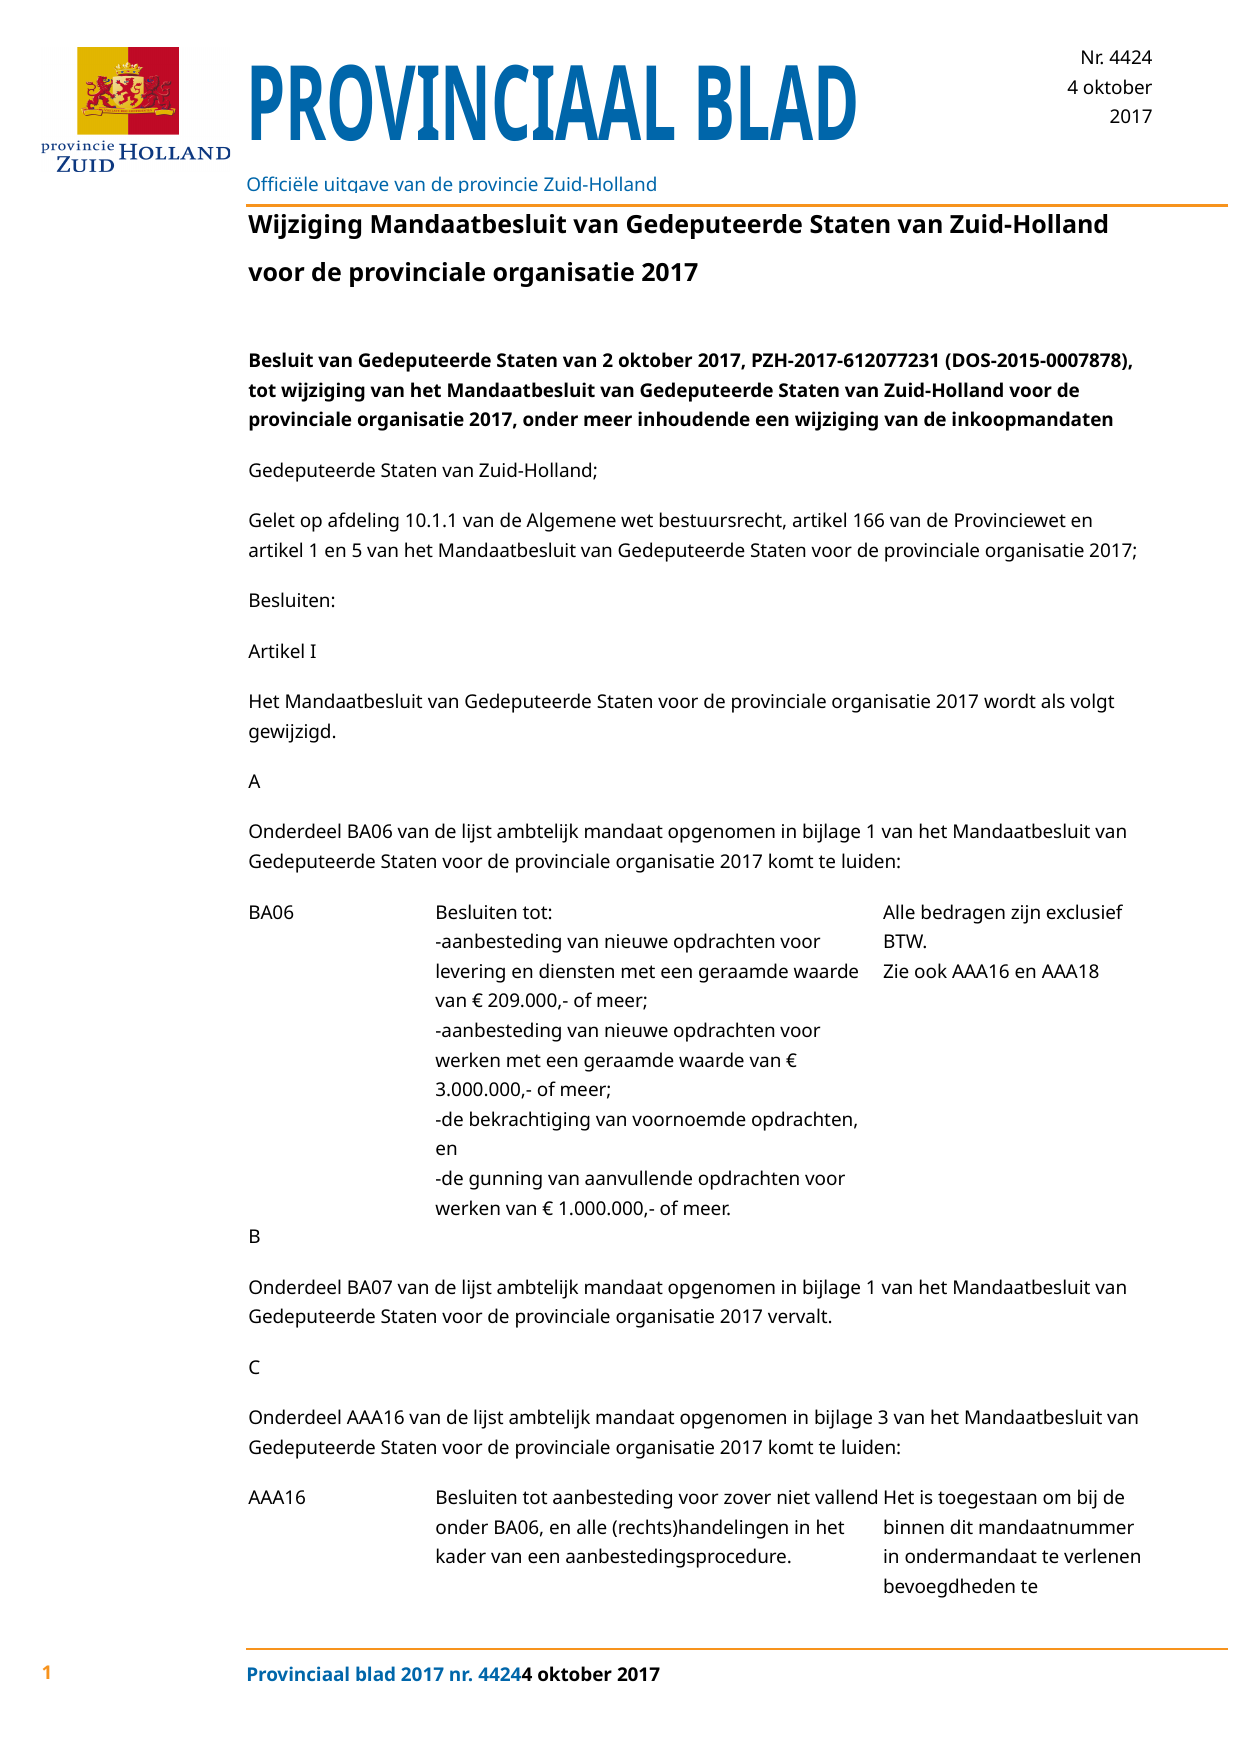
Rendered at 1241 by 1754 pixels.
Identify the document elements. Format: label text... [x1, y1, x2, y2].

text Besluiten: [248, 587, 1152, 613]
text Onderdeel BA06 van de lijst ambtelijk mandaat opgenomen in bijlage 1 van het Mandaatbesluit van Gedeputeerde Staten voor de provinciale organisatie 2017 komt te luiden: [248, 819, 1152, 874]
table_header Alle bedragen zijn exclusief BTW. Zie ook AAA16 en AAA18 [883, 899, 1152, 1220]
text Besluit van Gedeputeerde Staten van 2 oktober 2017, PZH-2017-612077231 (DOS-2015-0007878), tot wijziging van het Mandaatbesluit van Gedeputeerde Staten van Zuid-Holland voor de provinciale organisatie 2017, onder meer inhoudende een wijziging van de inkoopmandaten [248, 347, 1152, 432]
text B [248, 1224, 1152, 1249]
picture [41, 47, 231, 172]
text Artikel I [248, 638, 1152, 664]
text C [248, 1354, 1152, 1380]
text Het Mandaatbesluit van Gedeputeerde Staten voor de provinciale organisatie 2017 wordt als volgt gewijzigd. [248, 688, 1152, 744]
text Gelet op afdeling 10.1.1 van de Algemene wet bestuursrecht, artikel 166 van de Provinciewet en artikel 1 en 5 van het Mandaatbesluit van Gedeputeerde Staten voor de provinciale organisatie 2017; [248, 507, 1152, 563]
text Onderdeel BA07 van de lijst ambtelijk mandaat opgenomen in bijlage 1 van het Mandaatbesluit van Gedeputeerde Staten voor de provinciale organisatie 2017 vervalt. [248, 1274, 1152, 1329]
text Gedeputeerde Staten van Zuid-Holland; [248, 457, 1152, 483]
text Wijziging Mandaatbesluit van Gedeputeerde Staten van Zuid-Holland voor de provinciale organisatie 2017 [248, 207, 1152, 288]
table_header Besluiten tot: -aanbesteding van nieuwe opdrachten voor levering en diensten met een geraamde waarde van € 209.000,- of meer; -aanbesteding van nieuwe opdrachten voor werken met een geraamde waarde van € 3.000.000,- of meer; -de bekrachtiging van voornoemde opdrachten, en -de gunning van aanvullende opdrachten voor werken van € 1.000.000,- of meer. [435, 899, 883, 1220]
text Onderdeel AAA16 van de lijst ambtelijk mandaat opgenomen in bijlage 3 van het Mandaatbesluit van Gedeputeerde Staten voor de provinciale organisatie 2017 komt te luiden: [248, 1404, 1152, 1460]
table_header Besluiten tot aanbesteding voor zover niet vallend onder BA06, en alle (rechts)handelingen in het kader van een aanbestedingsprocedure. [435, 1485, 883, 1599]
table_header BA06 [248, 899, 435, 1220]
text A [248, 768, 1152, 794]
table_header AAA16 [248, 1485, 435, 1599]
table_header Het is toegestaan om bij de binnen dit mandaatnummer in ondermandaat te verlenen bevoegdheden te [883, 1485, 1152, 1599]
